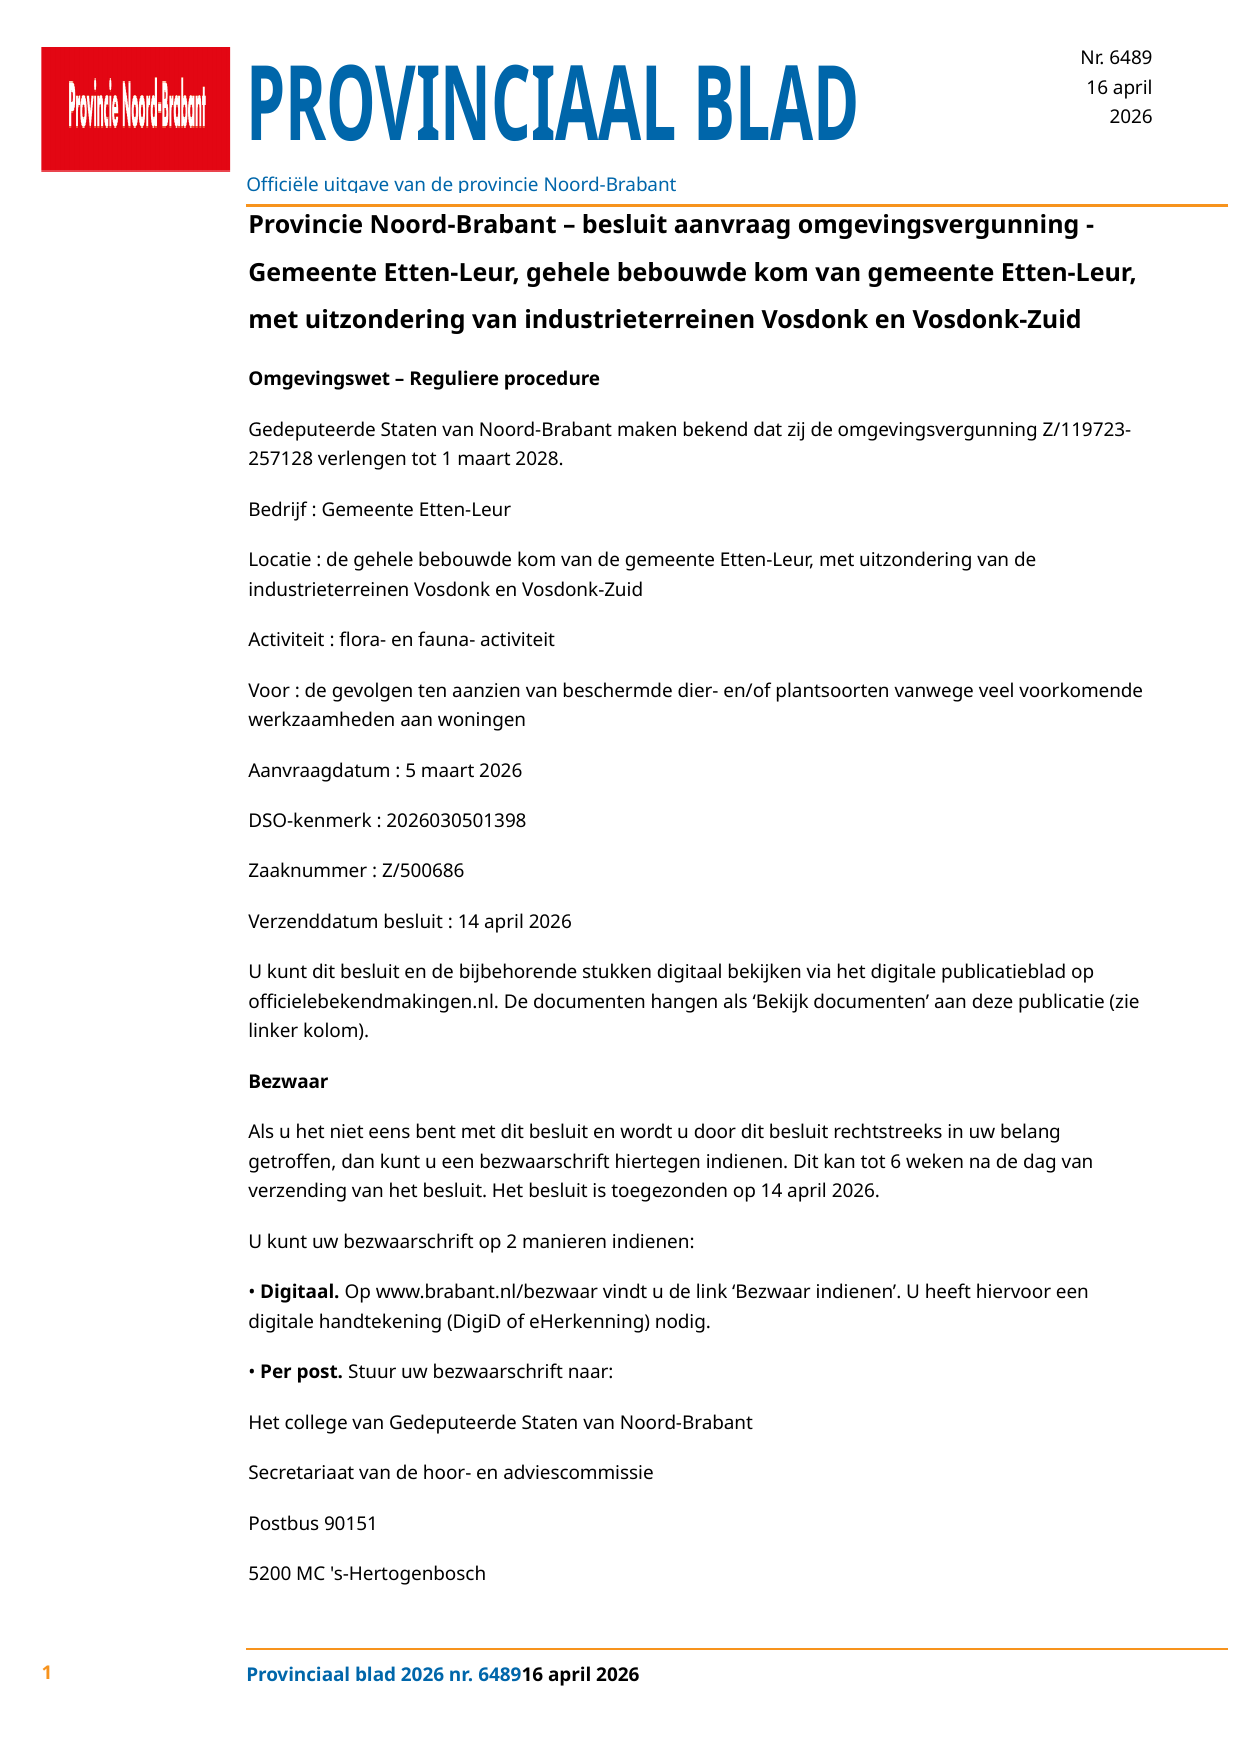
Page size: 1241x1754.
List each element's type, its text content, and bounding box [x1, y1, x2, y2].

text U kunt dit besluit en de bijbehorende stukken digitaal bekijken via het digitale publicatieblad op officielebekendmakingen.nl. De documenten hangen als ‘Bekijk documenten’ aan deze publicatie (zie linker kolom). [248, 958, 1152, 1043]
text Postbus 90151 [248, 1510, 1152, 1535]
text Als u het niet eens bent met dit besluit en wordt u door dit besluit rechtstreeks in uw belang getroffen, dan kunt u een bezwaarschrift hiertegen indienen. Dit kan tot 6 weken na de dag van verzending van het besluit. Het besluit is toegezonden op 14 april 2026. [248, 1118, 1152, 1203]
text Omgevingswet – Reguliere procedure [248, 366, 1152, 391]
text Voor : de gevolgen ten aanzien van beschermde dier- en/of plantsoorten vanwege veel voorkomende werkzaamheden aan woningen [248, 677, 1152, 732]
text Aanvraagdatum : 5 maart 2026 [248, 757, 1152, 782]
text Bedrijf : Gemeente Etten-Leur [248, 496, 1152, 522]
text Provincie Noord-Brabant – besluit aanvraag omgevingsvergunning - Gemeente Etten-Leur, gehele bebouwde kom van gemeente Etten-Leur, met uitzondering van industrieterreinen Vosdonk en Vosdonk-Zuid [248, 207, 1152, 336]
text • Per post. Stuur uw bezwaarschrift naar: [248, 1358, 1152, 1384]
text Bezwaar [248, 1068, 1152, 1094]
text 5200 MC 's‑Hertogenbosch [248, 1560, 1152, 1586]
text Zaaknummer : Z/500686 [248, 858, 1152, 883]
text Activiteit : flora- en fauna- activiteit [248, 626, 1152, 652]
text U kunt uw bezwaarschrift op 2 manieren indienen: [248, 1228, 1152, 1254]
text Het college van Gedeputeerde Staten van Noord-Brabant [248, 1409, 1152, 1434]
text Gedeputeerde Staten van Noord-Brabant maken bekend dat zij de omgevingsvergunning Z/119723-257128 verlengen tot 1 maart 2028. [248, 416, 1152, 471]
text Locatie : de gehele bebouwde kom van de gemeente Etten-Leur, met uitzondering van de industrieterreinen Vosdonk en Vosdonk-Zuid [248, 546, 1152, 602]
picture [41, 47, 231, 172]
text Secretariaat van de hoor- en adviescommissie [248, 1459, 1152, 1485]
text DSO-kenmerk : 2026030501398 [248, 807, 1152, 833]
text Verzenddatum besluit : 14 april 2026 [248, 908, 1152, 934]
text • Digitaal. Op www.brabant.nl/bezwaar vindt u de link ‘Bezwaar indienen’. U heeft hiervoor een digitale handtekening (DigiD of eHerkenning) nodig. [248, 1278, 1152, 1334]
